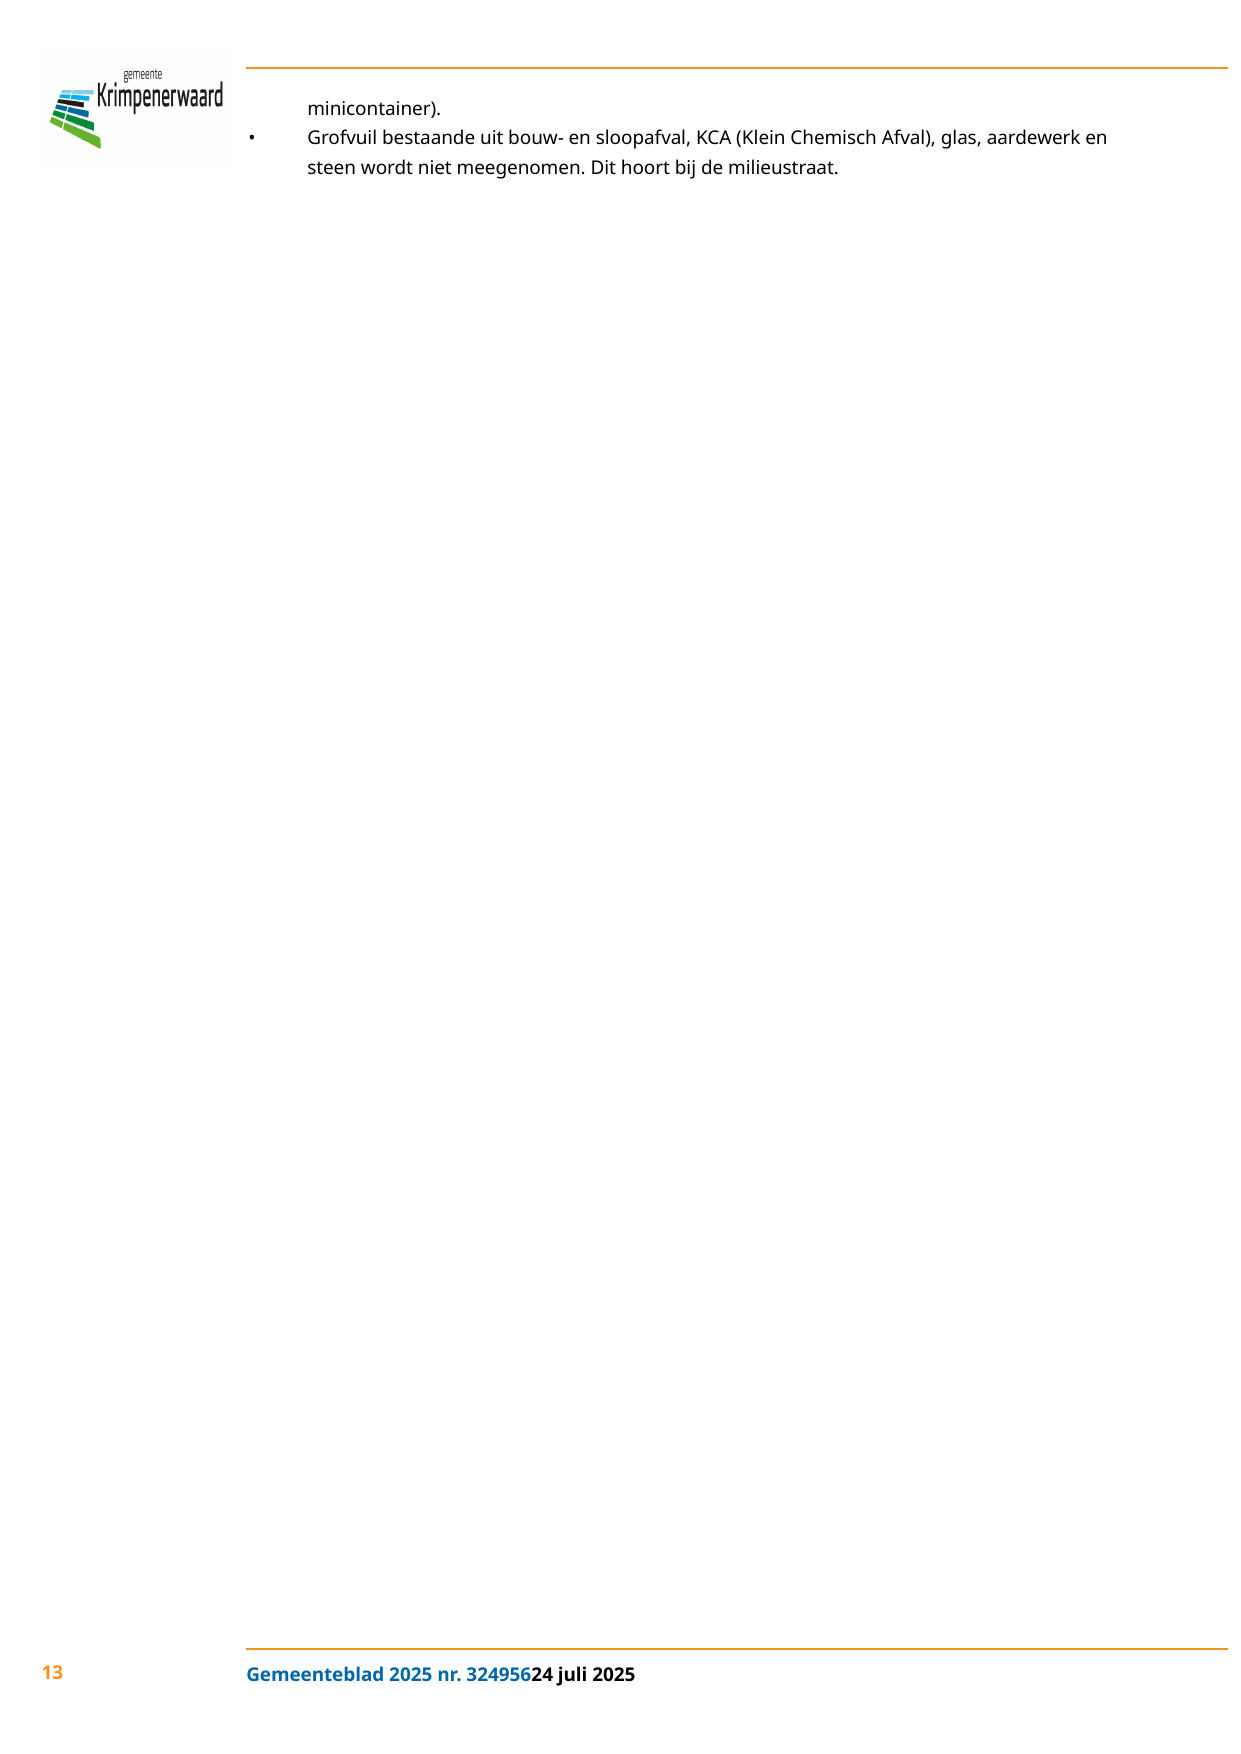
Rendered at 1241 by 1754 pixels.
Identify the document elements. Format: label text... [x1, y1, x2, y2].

picture [41, 47, 231, 172]
list minicontainer). [248, 95, 1152, 121]
list Grofvuil bestaande uit bouw- en sloopafval, KCA (Klein Chemisch Afval), glas, aardewerk en steen wordt niet meegenomen. Dit hoort bij de milieustraat. [248, 124, 1152, 180]
